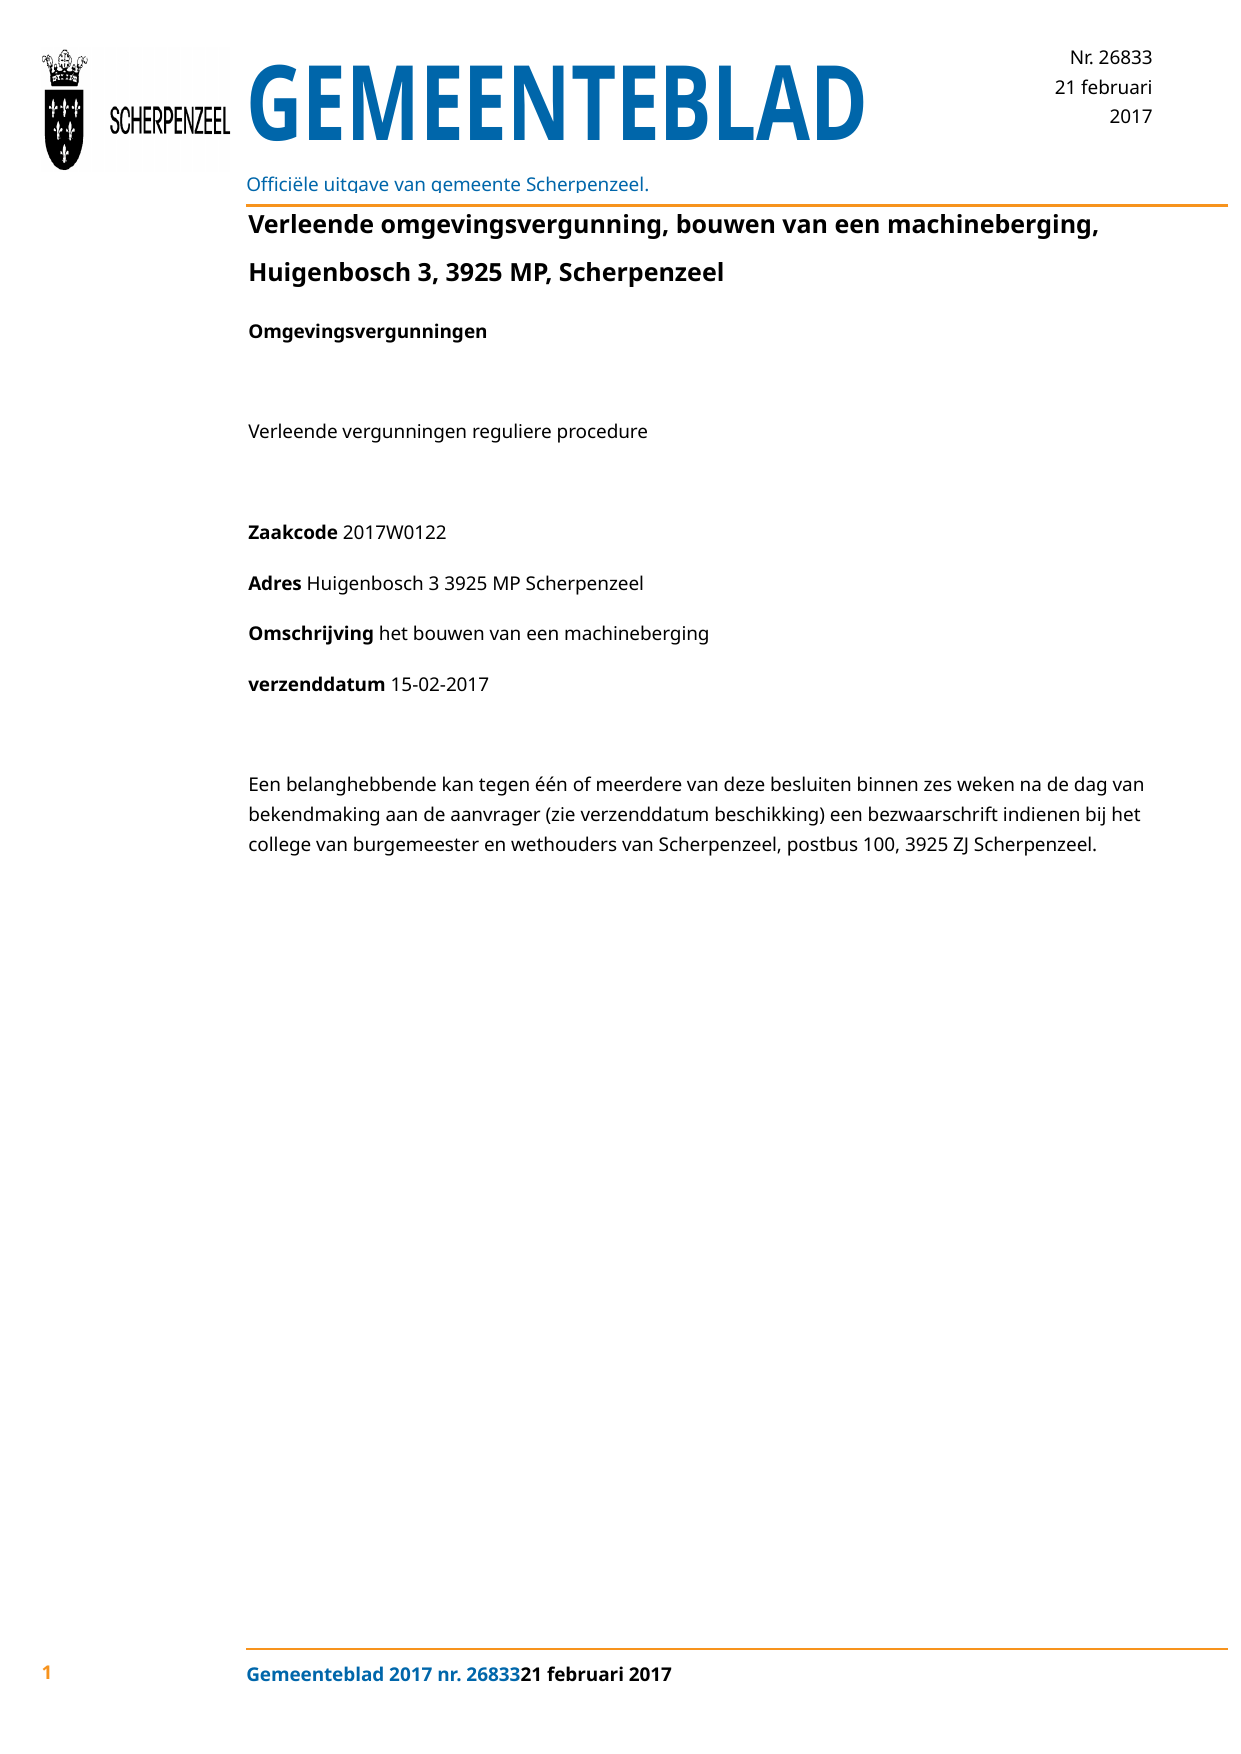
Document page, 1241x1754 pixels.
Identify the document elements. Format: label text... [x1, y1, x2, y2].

text Omschrijving het bouwen van een machineberging [248, 620, 1152, 646]
text Adres Huigenbosch 3 3925 MP Scherpenzeel [248, 570, 1152, 596]
text Een belanghebbende kan tegen één of meerdere van deze besluiten binnen zes weken na de dag van bekendmaking aan de aanvrager (zie verzenddatum beschikking) een bezwaarschrift indienen bij het college van burgemeester en wethouders van Scherpenzeel, postbus 100, 3925 ZJ Scherpenzeel. [248, 772, 1152, 857]
text Omgevingsvergunningen [248, 318, 1152, 344]
text Zaakcode 2017W0122 [248, 519, 1152, 545]
picture [41, 47, 231, 172]
text verzenddatum 15-02-2017 [248, 671, 1152, 697]
text Verleende omgevingsvergunning, bouwen van een machineberging, Huigenbosch 3, 3925 MP, Scherpenzeel [248, 207, 1152, 288]
text Verleende vergunningen reguliere procedure [248, 419, 1152, 444]
